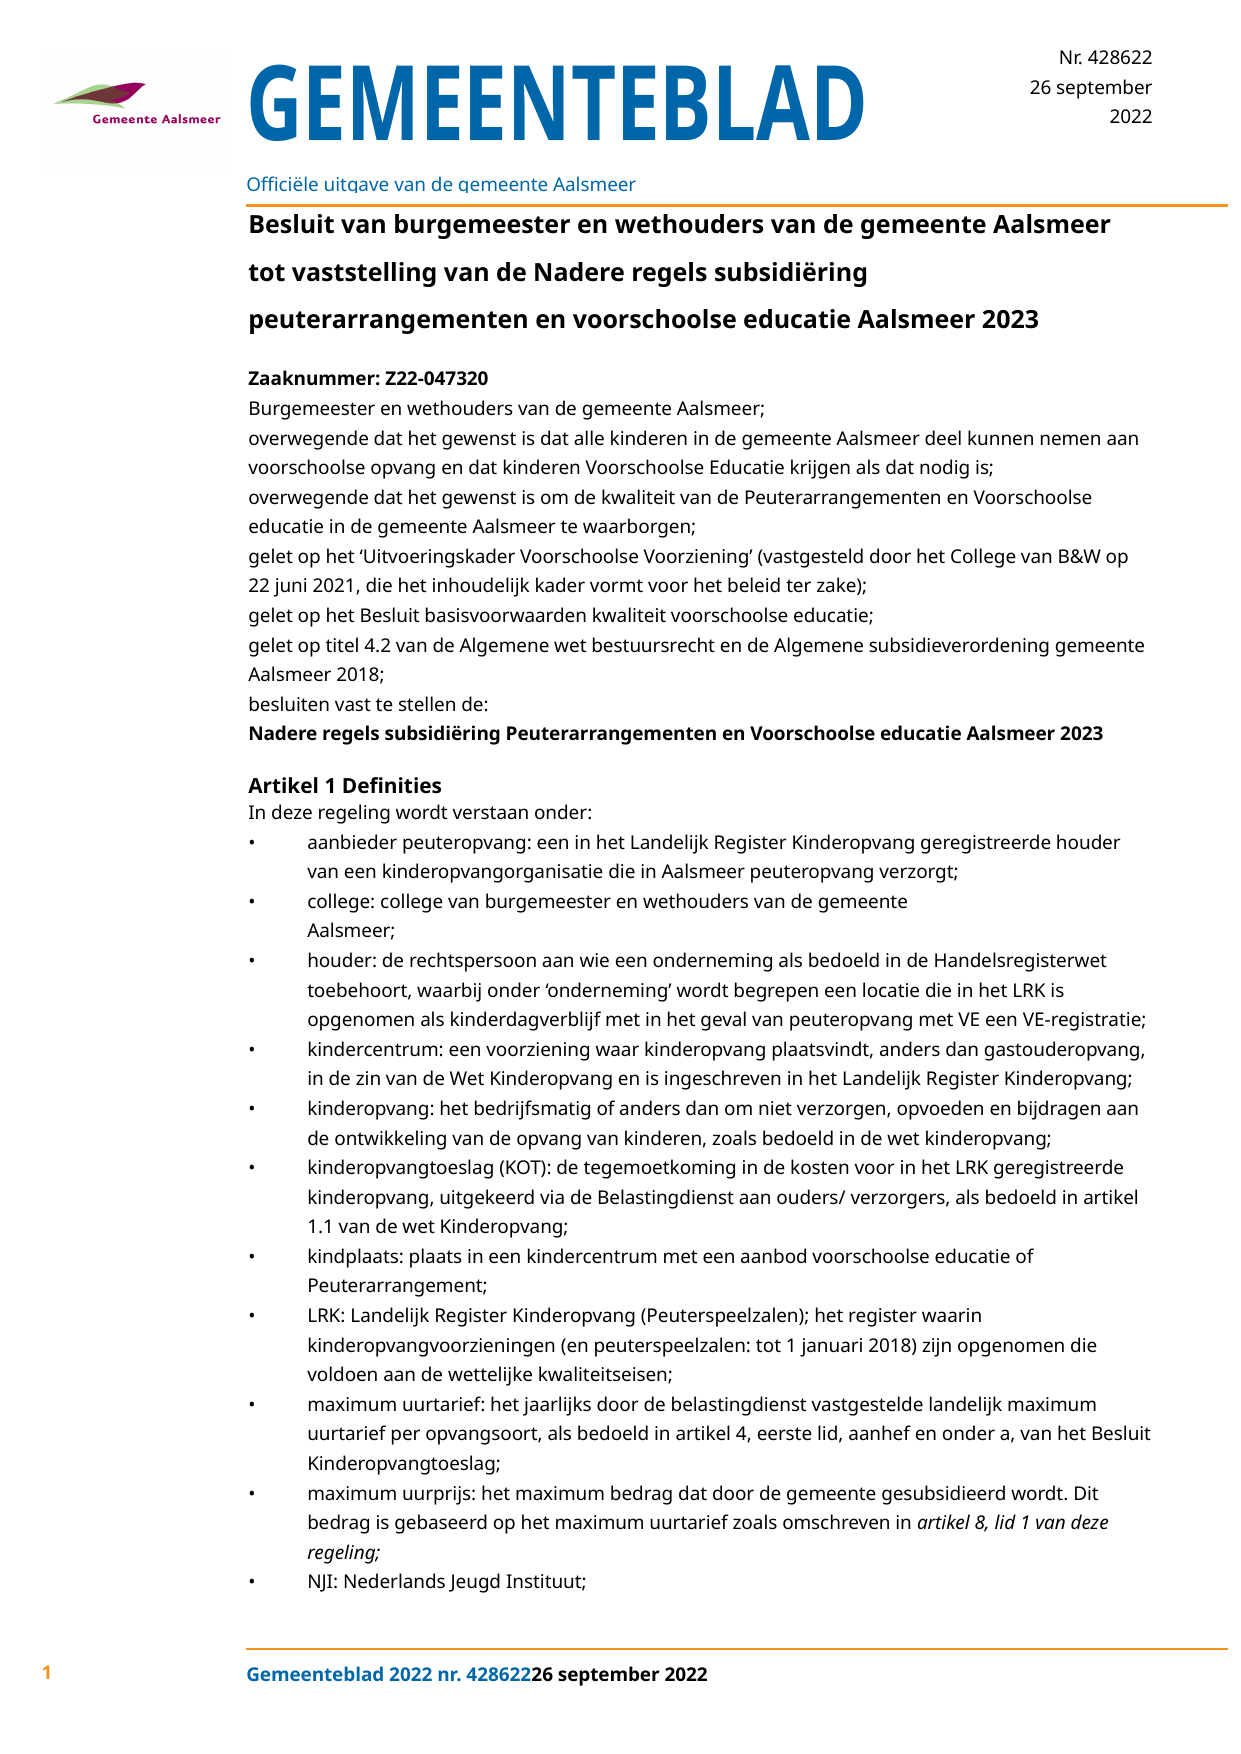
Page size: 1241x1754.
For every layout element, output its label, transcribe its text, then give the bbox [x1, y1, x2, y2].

text Zaaknummer: Z22-047320 [248, 366, 1152, 391]
text Besluit van burgemeester en wethouders van de gemeente Aalsmeer tot vaststelling van de Nadere regels subsidiëring peuterarrangementen en voorschoolse educatie Aalsmeer 2023 [248, 207, 1152, 336]
picture [41, 47, 231, 172]
text Artikel 1 Definities [248, 771, 1152, 799]
text gelet op het ‘Uitvoeringskader Voorschoolse Voorziening’ (vastgesteld door het College van B&W op 22 juni 2021, die het inhoudelijk kader vormt voor het beleid ter zake); [248, 543, 1152, 598]
text Nadere regels subsidiëring Peuterarrangementen en Voorschoolse educatie Aalsmeer 2023 [248, 721, 1152, 746]
list aanbieder peuteropvang: een in het Landelijk Register Kinderopvang geregistreerde houder van een kinderopvangorganisatie die in Aalsmeer peuteropvang verzorgt; [248, 829, 1152, 884]
text Burgemeester en wethouders van de gemeente Aalsmeer; [248, 395, 1152, 421]
list college: college van burgemeester en wethouders van de gemeente [248, 888, 1152, 914]
text besluiten vast te stellen de: [248, 691, 1152, 717]
list maximum uurtarief: het jaarlijks door de belastingdienst vastgestelde landelijk maximum uurtarief per opvangsoort, als bedoeld in artikel 4, eerste lid, aanhef en onder a, van het Besluit Kinderopvangtoeslag; [248, 1391, 1152, 1476]
list kindercentrum: een voorziening waar kinderopvang plaatsvindt, anders dan gastouderopvang, in de zin van de Wet Kinderopvang en is ingeschreven in het Landelijk Register Kinderopvang; [248, 1036, 1152, 1091]
list kinderopvangtoeslag (KOT): de tegemoetkoming in de kosten voor in het LRK geregistreerde kinderopvang, uitgekeerd via de Belastingdienst aan ouders/ verzorgers, als bedoeld in artikel 1.1 van de wet Kinderopvang; [248, 1154, 1152, 1239]
text gelet op het Besluit basisvoorwaarden kwaliteit voorschoolse educatie; [248, 602, 1152, 628]
list kinderopvang: het bedrijfsmatig of anders dan om niet verzorgen, opvoeden en bijdragen aan de ontwikkeling van de opvang van kinderen, zoals bedoeld in de wet kinderopvang; [248, 1095, 1152, 1151]
text overwegende dat het gewenst is dat alle kinderen in de gemeente Aalsmeer deel kunnen nemen aan voorschoolse opvang en dat kinderen Voorschoolse Educatie krijgen als dat nodig is; [248, 425, 1152, 480]
text In deze regeling wordt verstaan onder: [248, 799, 1152, 825]
list LRK: Landelijk Register Kinderopvang (Peuterspeelzalen); het register waarin kinderopvangvoorzieningen (en peuterspeelzalen: tot 1 januari 2018) zijn opgenomen die voldoen aan de wettelijke kwaliteitseisen; [248, 1302, 1152, 1387]
text overwegende dat het gewenst is om de kwaliteit van de Peuterarrangementen en Voorschoolse educatie in de gemeente Aalsmeer te waarborgen; [248, 484, 1152, 539]
text gelet op titel 4.2 van de Algemene wet bestuursrecht en de Algemene subsidieverordening gemeente Aalsmeer 2018; [248, 632, 1152, 687]
list kindplaats: plaats in een kindercentrum met een aanbod voorschoolse educatie of Peuterarrangement; [248, 1243, 1152, 1298]
list Aalsmeer; [248, 918, 1152, 943]
list maximum uurprijs: het maximum bedrag dat door de gemeente gesubsidieerd wordt. Dit bedrag is gebaseerd op het maximum uurtarief zoals omschreven in artikel 8, lid 1 van deze regeling; [248, 1480, 1152, 1565]
list NJI: Nederlands Jeugd Instituut; [248, 1568, 1152, 1594]
list houder: de rechtspersoon aan wie een onderneming als bedoeld in de Handelsregisterwet toebehoort, waarbij onder ‘onderneming’ wordt begrepen een locatie die in het LRK is opgenomen als kinderdagverblijf met in het geval van peuteropvang met VE een VE-registratie; [248, 947, 1152, 1032]
